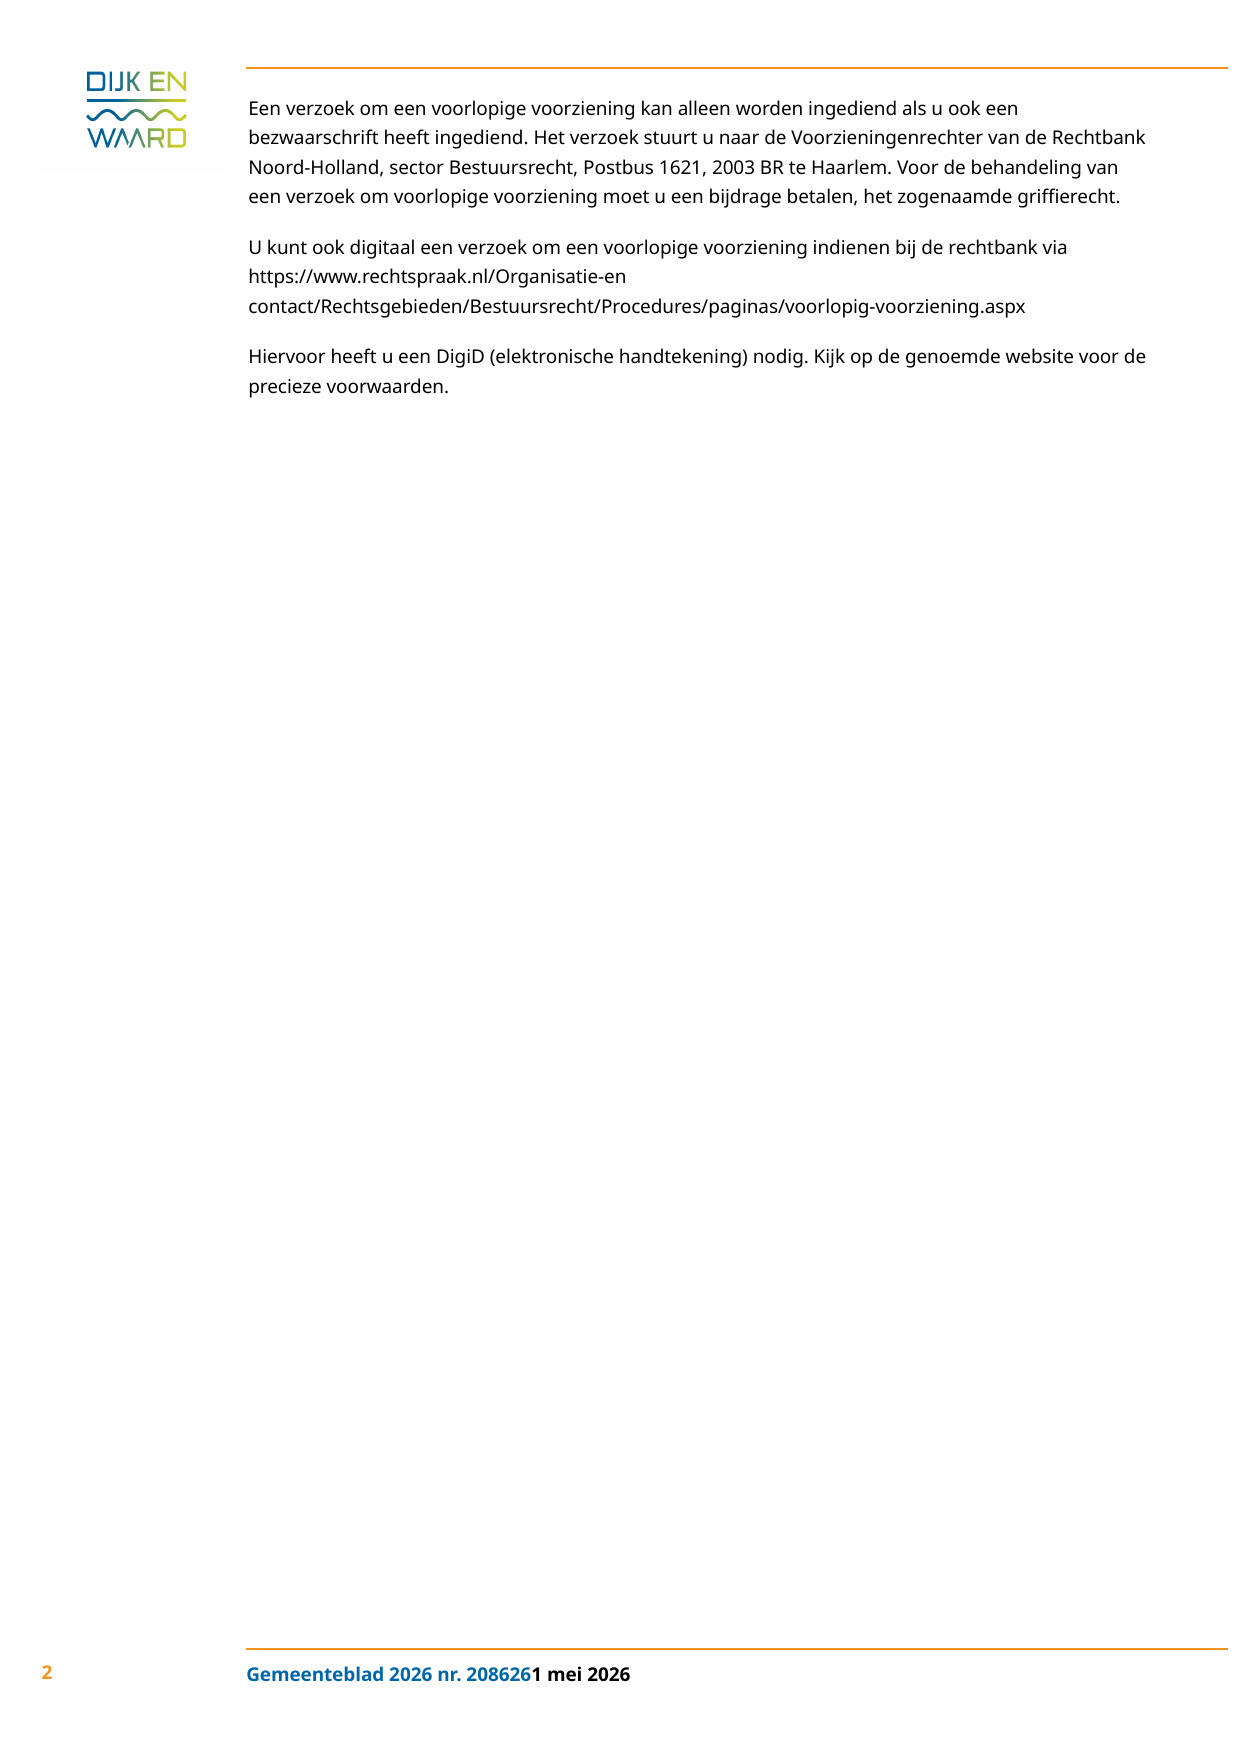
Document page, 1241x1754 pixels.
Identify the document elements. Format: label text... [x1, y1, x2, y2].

text Hiervoor heeft u een DigiD (elektronische handtekening) nodig. Kijk op de genoemde website voor de precieze voorwaarden. [248, 343, 1152, 399]
text U kunt ook digitaal een verzoek om een voorlopige voorziening indienen bij de rechtbank via https://www.rechtspraak.nl/Organisatie-en contact/Rechtsgebieden/Bestuursrecht/Procedures/paginas/voorlopig-voorziening.aspx [248, 234, 1152, 319]
text Een verzoek om een voorlopige voorziening kan alleen worden ingediend als u ook een bezwaarschrift heeft ingediend. Het verzoek stuurt u naar de Voorzieningenrechter van de Rechtbank Noord-Holland, sector Bestuursrecht, Postbus 1621, 2003 BR te Haarlem. Voor de behandeling van een verzoek om voorlopige voorziening moet u een bijdrage betalen, het zogenaamde griffierecht. [248, 95, 1152, 209]
picture [41, 47, 231, 172]
